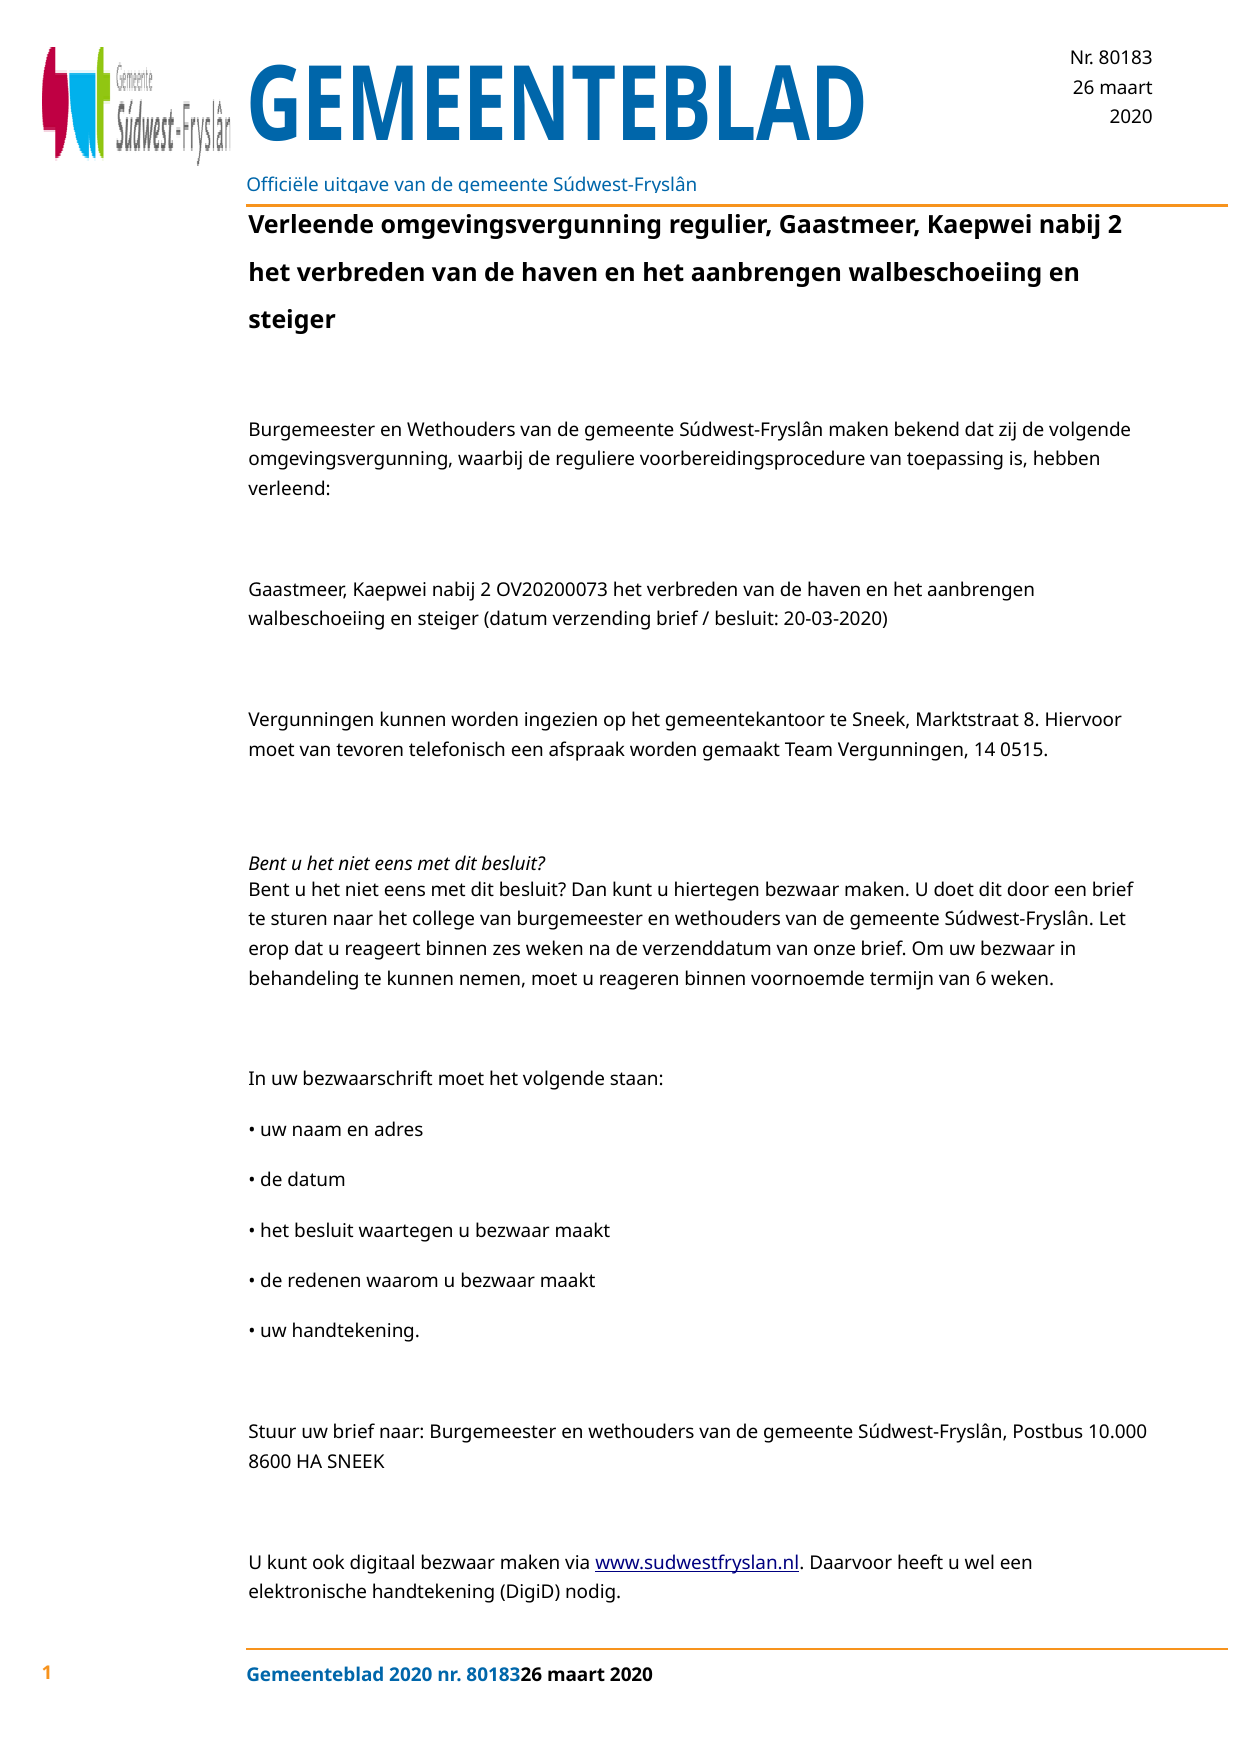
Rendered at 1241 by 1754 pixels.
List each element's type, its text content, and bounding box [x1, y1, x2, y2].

text Burgemeester en Wethouders van de gemeente Súdwest-Fryslân maken bekend dat zij de volgende omgevingsvergunning, waarbij de reguliere voorbereidingsprocedure van toepassing is, hebben verleend: [248, 416, 1152, 501]
text U kunt ook digitaal bezwaar maken via www.sudwestfryslan.nl. Daarvoor heeft u wel een elektronische handtekening (DigiD) nodig. [248, 1549, 1152, 1604]
text • het besluit waartegen u bezwaar maakt [248, 1217, 1152, 1243]
text Bent u het niet eens met dit besluit? Dan kunt u hiertegen bezwaar maken. U doet dit door een brief te sturen naar het college van burgemeester en wethouders van de gemeente Súdwest-Fryslân. Let erop dat u reageert binnen zes weken na de verzenddatum van onze brief. Om uw bezwaar in behandeling te kunnen nemen, moet u reageren binnen voornoemde termijn van 6 weken. [248, 876, 1152, 991]
text Bent u het niet eens met dit besluit? [248, 850, 1152, 876]
text Vergunningen kunnen worden ingezien op het gemeentekantoor te Sneek, Marktstraat 8. Hiervoor moet van tevoren telefonisch een afspraak worden gemaakt Team Vergunningen, 14 0515. [248, 706, 1152, 762]
text Verleende omgevingsvergunning regulier, Gaastmeer, Kaepwei nabij 2 het verbreden van de haven en het aanbrengen walbeschoeiing en steiger [248, 207, 1152, 336]
text Stuur uw brief naar: Burgemeester en wethouders van de gemeente Súdwest-Fryslân, Postbus 10.000 8600 HA SNEEK [248, 1418, 1152, 1474]
text • uw handtekening. [248, 1318, 1152, 1343]
text • uw naam en adres [248, 1116, 1152, 1142]
text In uw bezwaarschrift moet het volgende staan: [248, 1066, 1152, 1091]
text • de datum [248, 1166, 1152, 1192]
text Gaastmeer, Kaepwei nabij 2 OV20200073 het verbreden van de haven en het aanbrengen walbeschoeiing en steiger (datum verzending brief / besluit: 20-03-2020) [248, 576, 1152, 631]
picture [41, 47, 231, 172]
text • de redenen waarom u bezwaar maakt [248, 1267, 1152, 1293]
